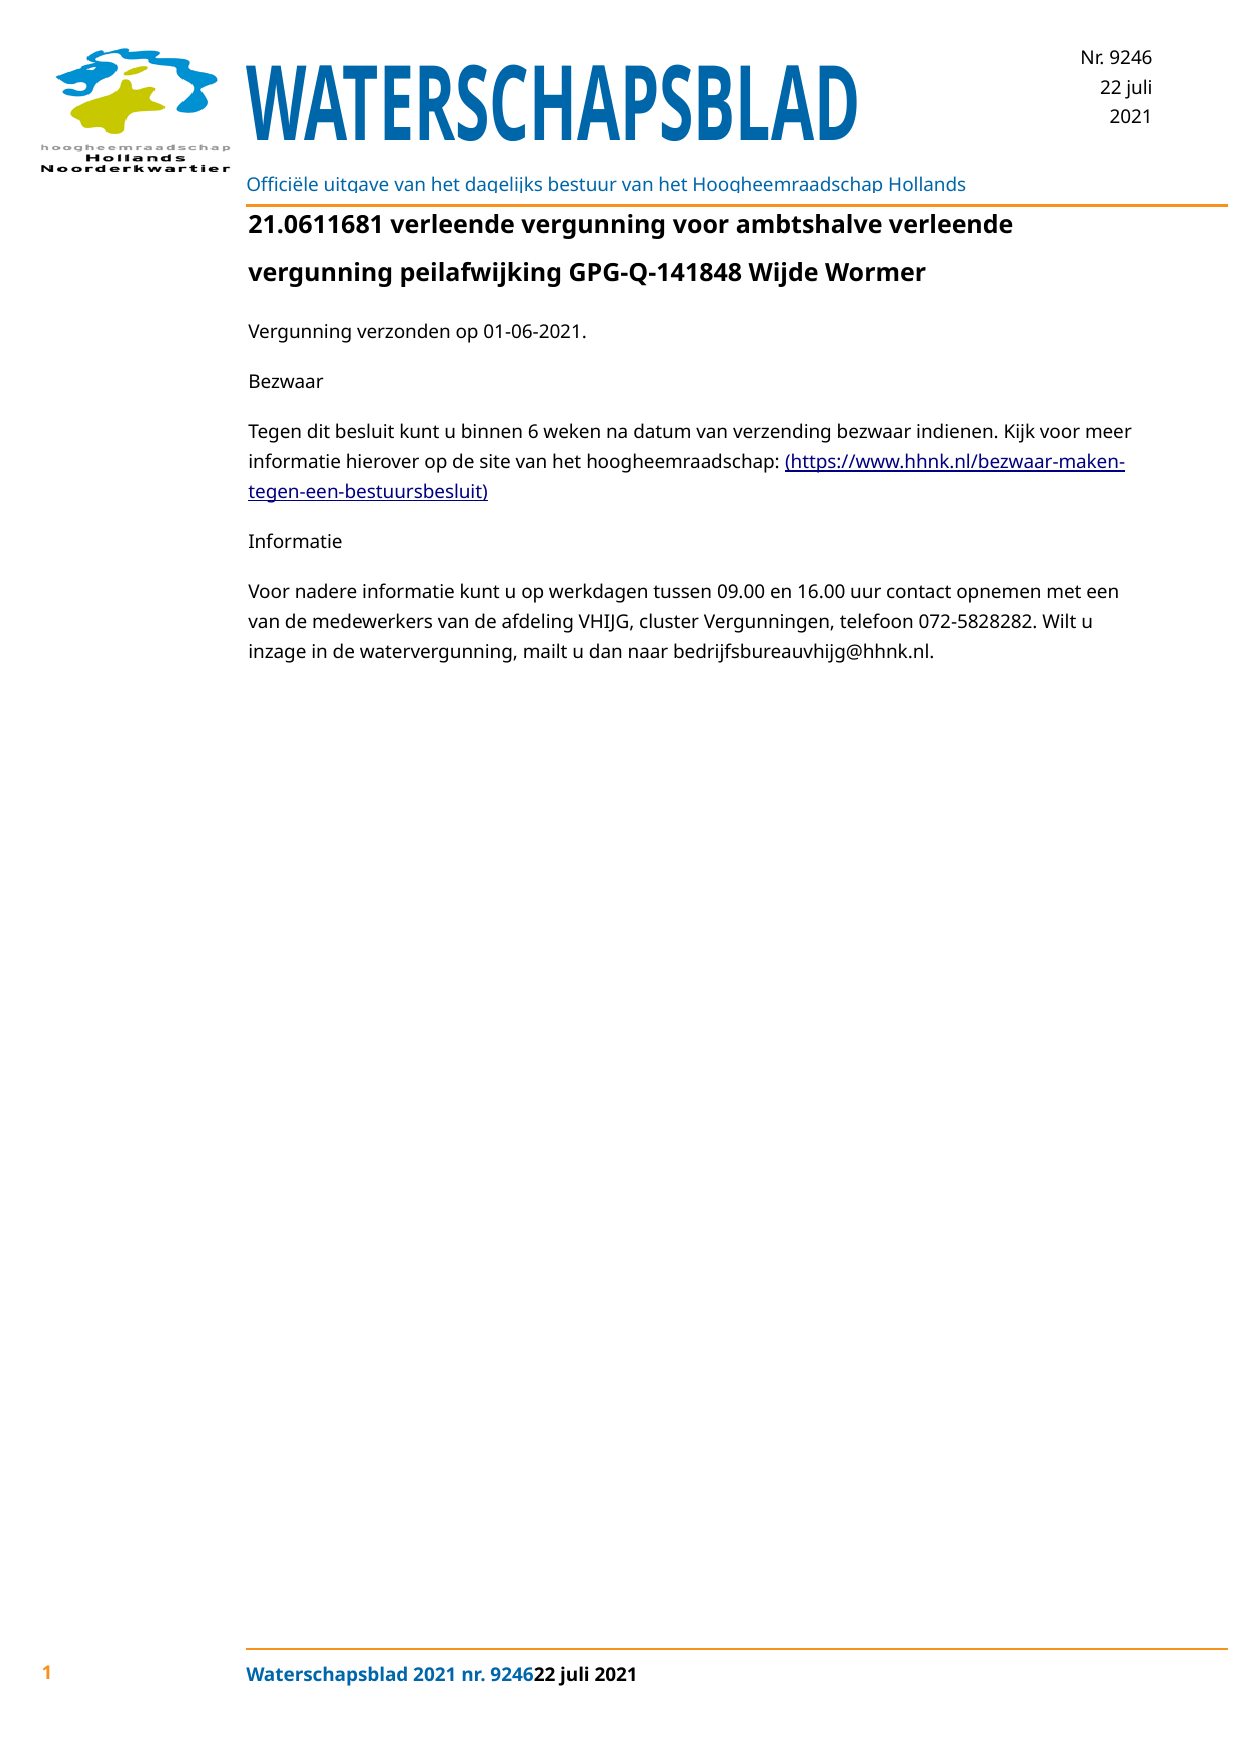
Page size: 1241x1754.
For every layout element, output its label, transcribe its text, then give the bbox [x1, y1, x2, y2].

text Bezwaar [248, 368, 1152, 394]
text Voor nadere informatie kunt u op werkdagen tussen 09.00 en 16.00 uur contact opnemen met een van de medewerkers van de afdeling VHIJG, cluster Vergunningen, telefoon 072-5828282. Wilt u inzage in de watervergunning, mailt u dan naar bedrijfsbureauvhijg@hhnk.nl. [248, 579, 1152, 664]
text Tegen dit besluit kunt u binnen 6 weken na datum van verzending bezwaar indienen. Kijk voor meer informatie hierover op de site van het hoogheemraadschap: (https://www.hhnk.nl/bezwaar-maken-tegen-een-bestuursbesluit) [248, 419, 1152, 504]
text Informatie [248, 528, 1152, 554]
text 21.0611681 verleende vergunning voor ambtshalve verleende vergunning peilafwijking GPG-Q-141848 Wijde Wormer [248, 207, 1152, 288]
text Vergunning verzonden op 01-06-2021. [248, 318, 1152, 344]
picture [41, 47, 231, 172]
